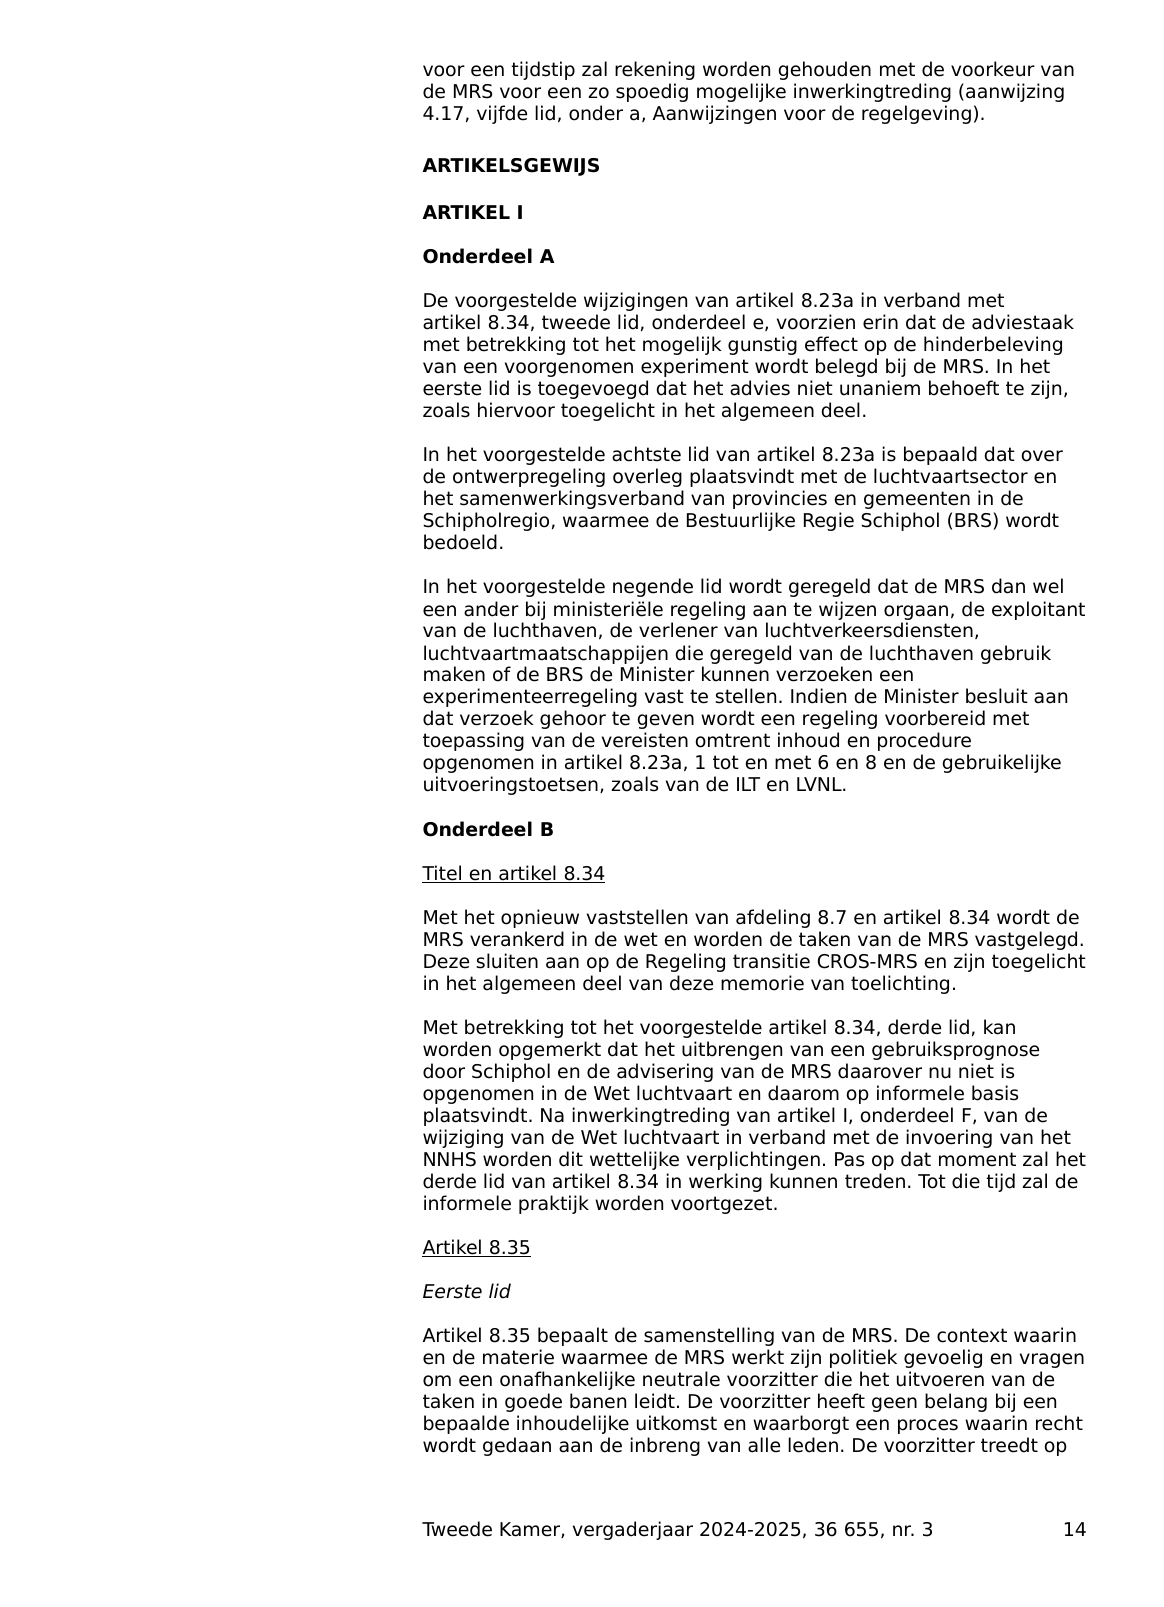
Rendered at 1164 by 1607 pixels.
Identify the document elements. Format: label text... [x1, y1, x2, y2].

text In het voorgestelde achtste lid van artikel 8.23a is bepaald dat over de ontwerpregeling overleg plaatsvindt met de luchtvaartsector en het samenwerkingsverband van provincies en gemeenten in de Schipholregio, waarmee de Bestuurlijke Regie Schiphol (BRS) wordt bedoeld. [422, 444, 1087, 554]
text Artikel 8.35 bepaalt de samenstelling van de MRS. De context waarin en de materie waarmee de MRS werkt zijn politiek gevoelig en vragen om een onafhankelijke neutrale voorzitter die het uitvoeren van de taken in goede banen leidt. De voorzitter heeft geen belang bij een bepaalde inhoudelijke uitkomst en waarborgt een proces waarin recht wordt gedaan aan de inbreng van alle leden. De voorzitter treedt op [422, 1325, 1087, 1457]
text Met betrekking tot het voorgestelde artikel 8.34, derde lid, kan worden opgemerkt dat het uitbrengen van een gebruiksprognose door Schiphol en de advisering van de MRS daarover nu niet is opgenomen in de Wet luchtvaart en daarom op informele basis plaatsvindt. Na inwerkingtreding van artikel I, onderdeel F, van de wijziging van de Wet luchtvaart in verband met de invoering van het NNHS worden dit wettelijke verplichtingen. Pas op dat moment zal het derde lid van artikel 8.34 in werking kunnen treden. Tot die tijd zal de informele praktijk worden voortgezet. [422, 1017, 1087, 1215]
subtitle ARTIKELSGEWIJS [422, 155, 1087, 177]
subtitle ARTIKEL I [422, 202, 1087, 224]
text De voorgestelde wijzigingen van artikel 8.23a in verband met artikel 8.34, tweede lid, onderdeel e, voorzien erin dat de adviestaak met betrekking tot het mogelijk gunstig effect op de hinderbeleving van een voorgenomen experiment wordt belegd bij de MRS. In het eerste lid is toegevoegd dat het advies niet unaniem behoeft te zijn, zoals hiervoor toegelicht in het algemeen deel. [422, 290, 1087, 422]
subtitle Onderdeel B [422, 818, 1087, 840]
text voor een tijdstip zal rekening worden gehouden met de voorkeur van de MRS voor een zo spoedig mogelijke inwerkingtreding (aanwijzing 4.17, vijfde lid, onder a, Aanwijzingen voor de regelgeving). [422, 59, 1087, 125]
text In het voorgestelde negende lid wordt geregeld dat de MRS dan wel een ander bij ministeriële regeling aan te wijzen orgaan, de exploitant van de luchthaven, de verlener van luchtverkeersdiensten, luchtvaartmaatschappijen die geregeld van de luchthaven gebruik maken of de BRS de Minister kunnen verzoeken een experimenteerregeling vast te stellen. Indien de Minister besluit aan dat verzoek gehoor te geven wordt een regeling voorbereid met toepassing van de vereisten omtrent inhoud en procedure opgenomen in artikel 8.23a, 1 tot en met 6 en 8 en de gebruikelijke uitvoeringstoetsen, zoals van de ILT en LVNL. [422, 576, 1087, 796]
text Met het opnieuw vaststellen van afdeling 8.7 en artikel 8.34 wordt de MRS verankerd in de wet en worden de taken van de MRS vastgelegd. Deze sluiten aan op de Regeling transitie CROS-MRS en zijn toegelicht in het algemeen deel van deze memorie van toelichting. [422, 907, 1087, 995]
subtitle Eerste lid [422, 1281, 1087, 1303]
subtitle Onderdeel A [422, 246, 1087, 268]
subtitle Artikel 8.35 [422, 1237, 1087, 1259]
subtitle Titel en artikel 8.34 [422, 863, 1087, 884]
